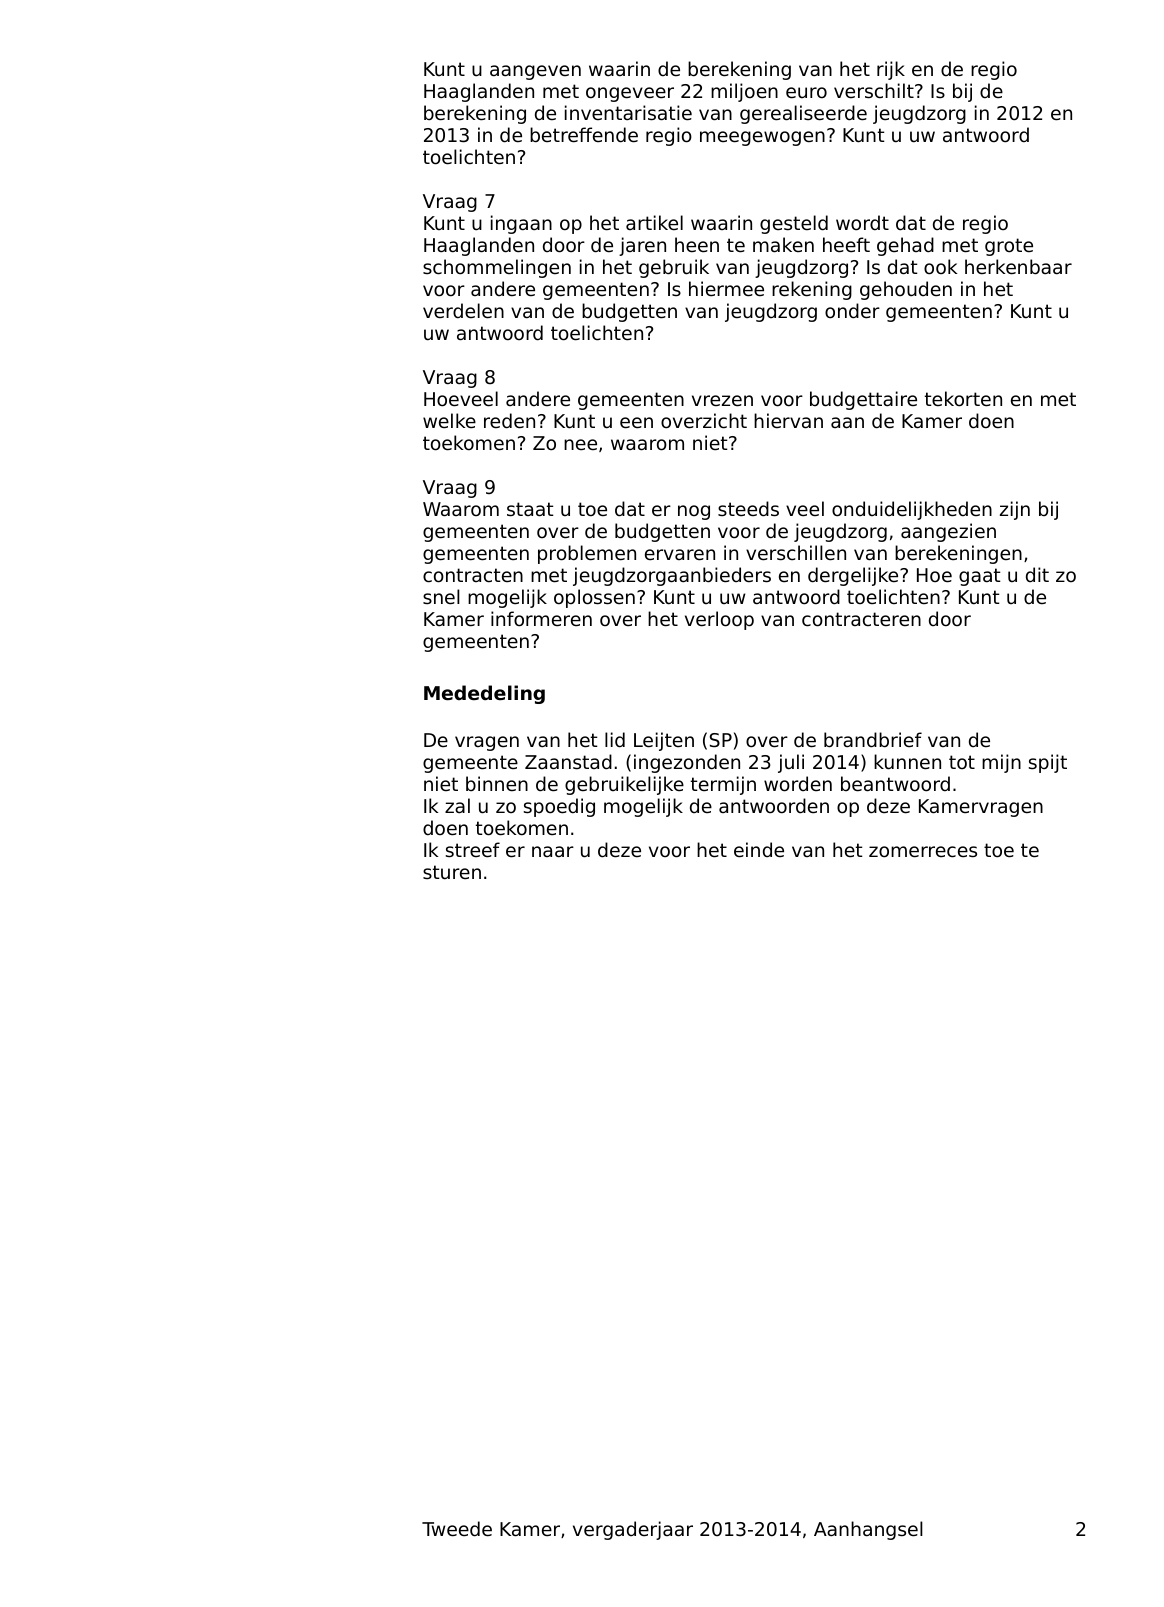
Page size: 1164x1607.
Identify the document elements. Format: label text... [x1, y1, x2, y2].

text Hoeveel andere gemeenten vrezen voor budgettaire tekorten en met welke reden? Kunt u een overzicht hiervan aan de Kamer doen toekomen? Zo nee, waarom niet? [422, 389, 1087, 455]
text Vraag 9 [422, 477, 1087, 499]
text Waarom staat u toe dat er nog steeds veel onduidelijkheden zijn bij gemeenten over de budgetten voor de jeugdzorg, aangezien gemeenten problemen ervaren in verschillen van berekeningen, contracten met jeugdzorgaanbieders en dergelijke? Hoe gaat u dit zo snel mogelijk oplossen? Kunt u uw antwoord toelichten? Kunt u de Kamer informeren over het verloop van contracteren door gemeenten? [422, 499, 1087, 653]
text Vraag 7 [422, 191, 1087, 213]
text Ik streef er naar u deze voor het einde van het zomerreces toe te sturen. [422, 840, 1087, 884]
text Vraag 8 [422, 367, 1087, 389]
text Ik zal u zo spoedig mogelijk de antwoorden op deze Kamervragen doen toekomen. [422, 796, 1087, 840]
subtitle Mededeling [422, 683, 1087, 705]
text Kunt u ingaan op het artikel waarin gesteld wordt dat de regio Haaglanden door de jaren heen te maken heeft gehad met grote schommelingen in het gebruik van jeugdzorg? Is dat ook herkenbaar voor andere gemeenten? Is hiermee rekening gehouden in het verdelen van de budgetten van jeugdzorg onder gemeenten? Kunt u uw antwoord toelichten? [422, 213, 1087, 345]
text Kunt u aangeven waarin de berekening van het rijk en de regio Haaglanden met ongeveer 22 miljoen euro verschilt? Is bij de berekening de inventarisatie van gerealiseerde jeugdzorg in 2012 en 2013 in de betreffende regio meegewogen? Kunt u uw antwoord toelichten? [422, 59, 1087, 169]
text De vragen van het lid Leijten (SP) over de brandbrief van de gemeente Zaanstad. (ingezonden 23 juli 2014) kunnen tot mijn spijt niet binnen de gebruikelijke termijn worden beantwoord. [422, 730, 1087, 796]
